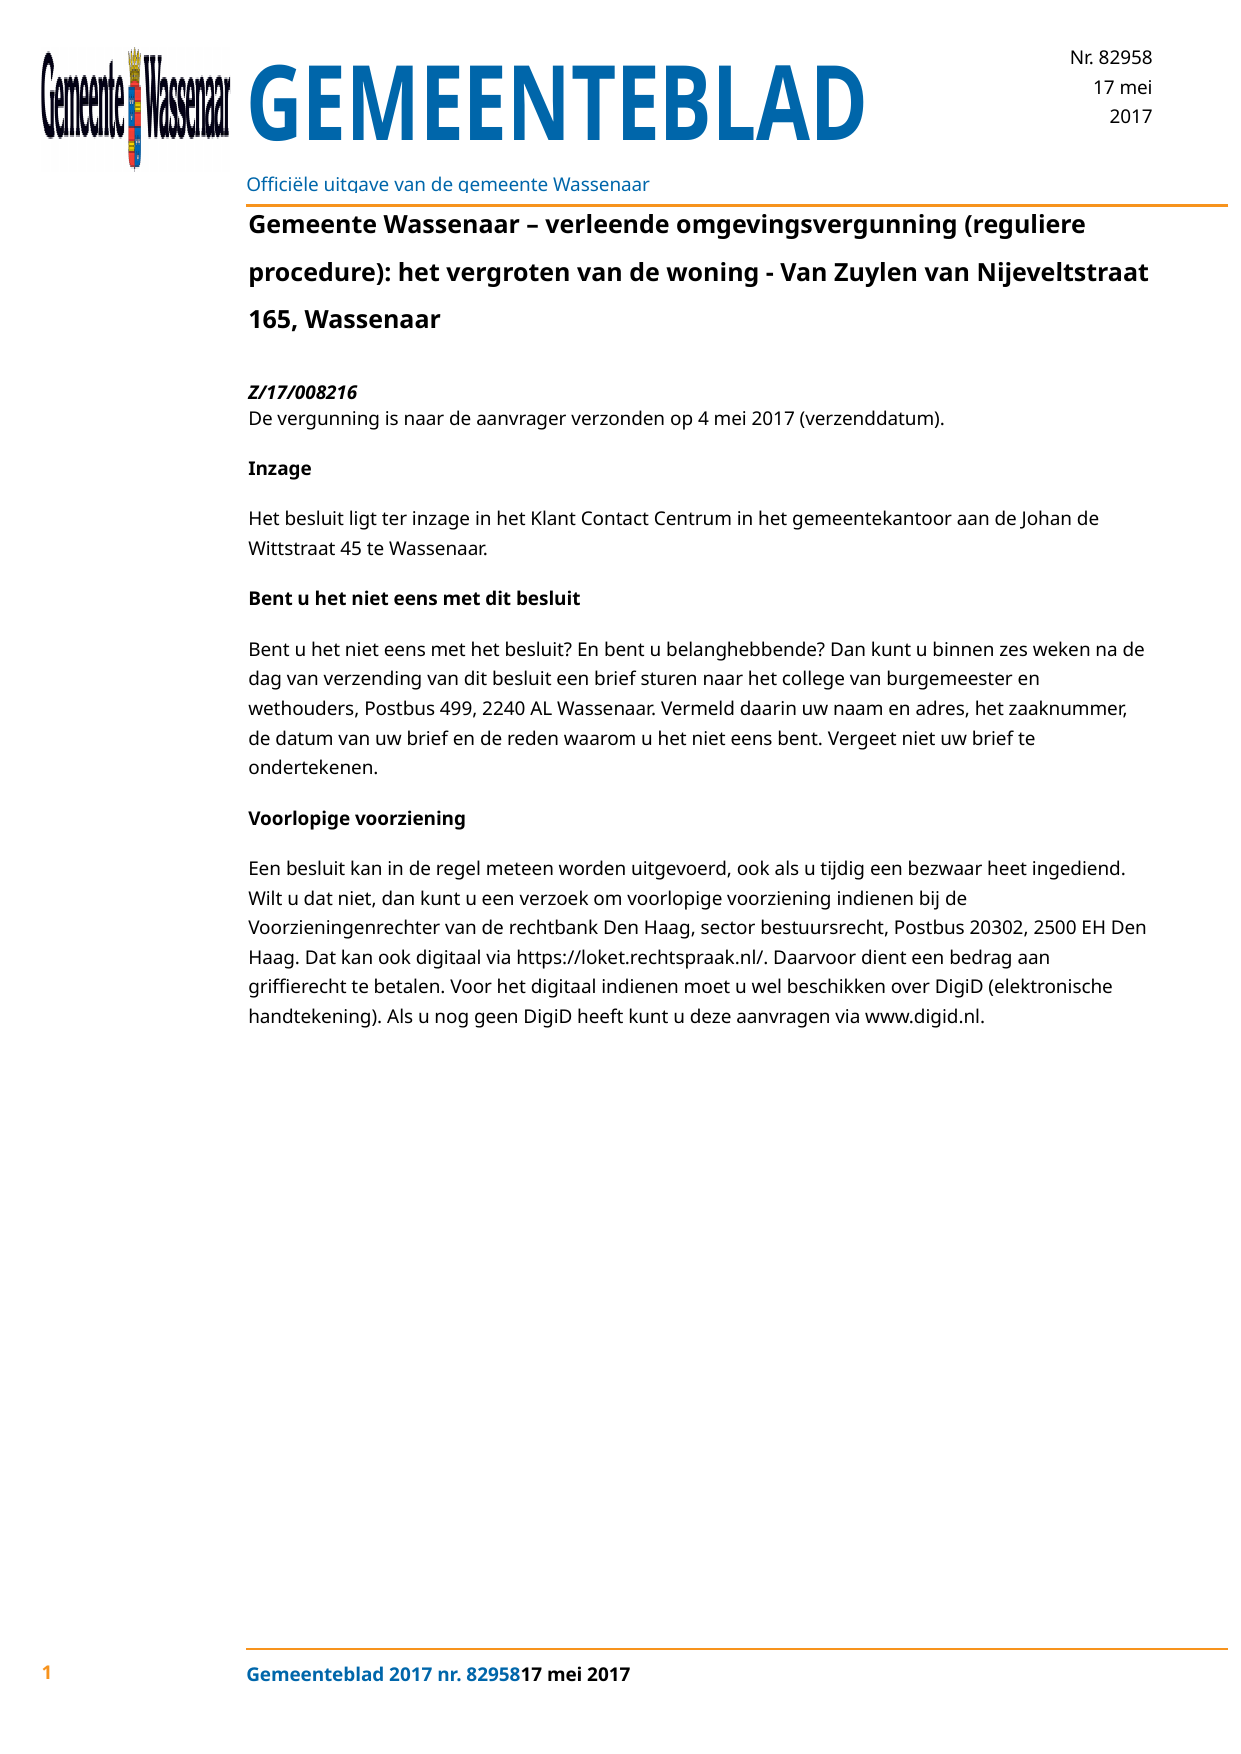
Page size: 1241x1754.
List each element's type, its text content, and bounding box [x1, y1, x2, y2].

text Inzage [248, 455, 1152, 481]
text Bent u het niet eens met het besluit? En bent u belanghebbende? Dan kunt u binnen zes weken na de dag van verzending van dit besluit een brief sturen naar het college van burgemeester en wethouders, Postbus 499, 2240 AL Wassenaar. Vermeld daarin uw naam en adres, het zaaknummer, de datum van uw brief en de reden waarom u het niet eens bent. Vergeet niet uw brief te ondertekenen. [248, 636, 1152, 780]
text Voorlopige voorziening [248, 805, 1152, 831]
text Een besluit kan in de regel meteen worden uitgevoerd, ook als u tijdig een bezwaar heet ingediend. Wilt u dat niet, dan kunt u een verzoek om voorlopige voorziening indienen bij de Voorzieningenrechter van de rechtbank Den Haag, sector bestuursrecht, Postbus 20302, 2500 EH Den Haag. Dat kan ook digitaal via https://loket.rechtspraak.nl/. Daarvoor dient een bedrag aan griffierecht te betalen. Voor het digitaal indienen moet u wel beschikken over DigiD (elektronische handtekening). Als u nog geen DigiD heeft kunt u deze aanvragen via www.digid.nl. [248, 855, 1152, 1029]
text Gemeente Wassenaar – verleende omgevingsvergunning (reguliere procedure): het vergroten van de woning - Van Zuylen van Nijeveltstraat 165, Wassenaar [248, 207, 1152, 336]
picture [41, 47, 231, 172]
text Bent u het niet eens met dit besluit [248, 586, 1152, 611]
text Het besluit ligt ter inzage in het Klant Contact Centrum in het gemeentekantoor aan de Johan de Wittstraat 45 te Wassenaar. [248, 506, 1152, 561]
text De vergunning is naar de aanvrager verzonden op 4 mei 2017 (verzenddatum). [248, 405, 1152, 431]
text Z/17/008216 [248, 379, 1152, 405]
